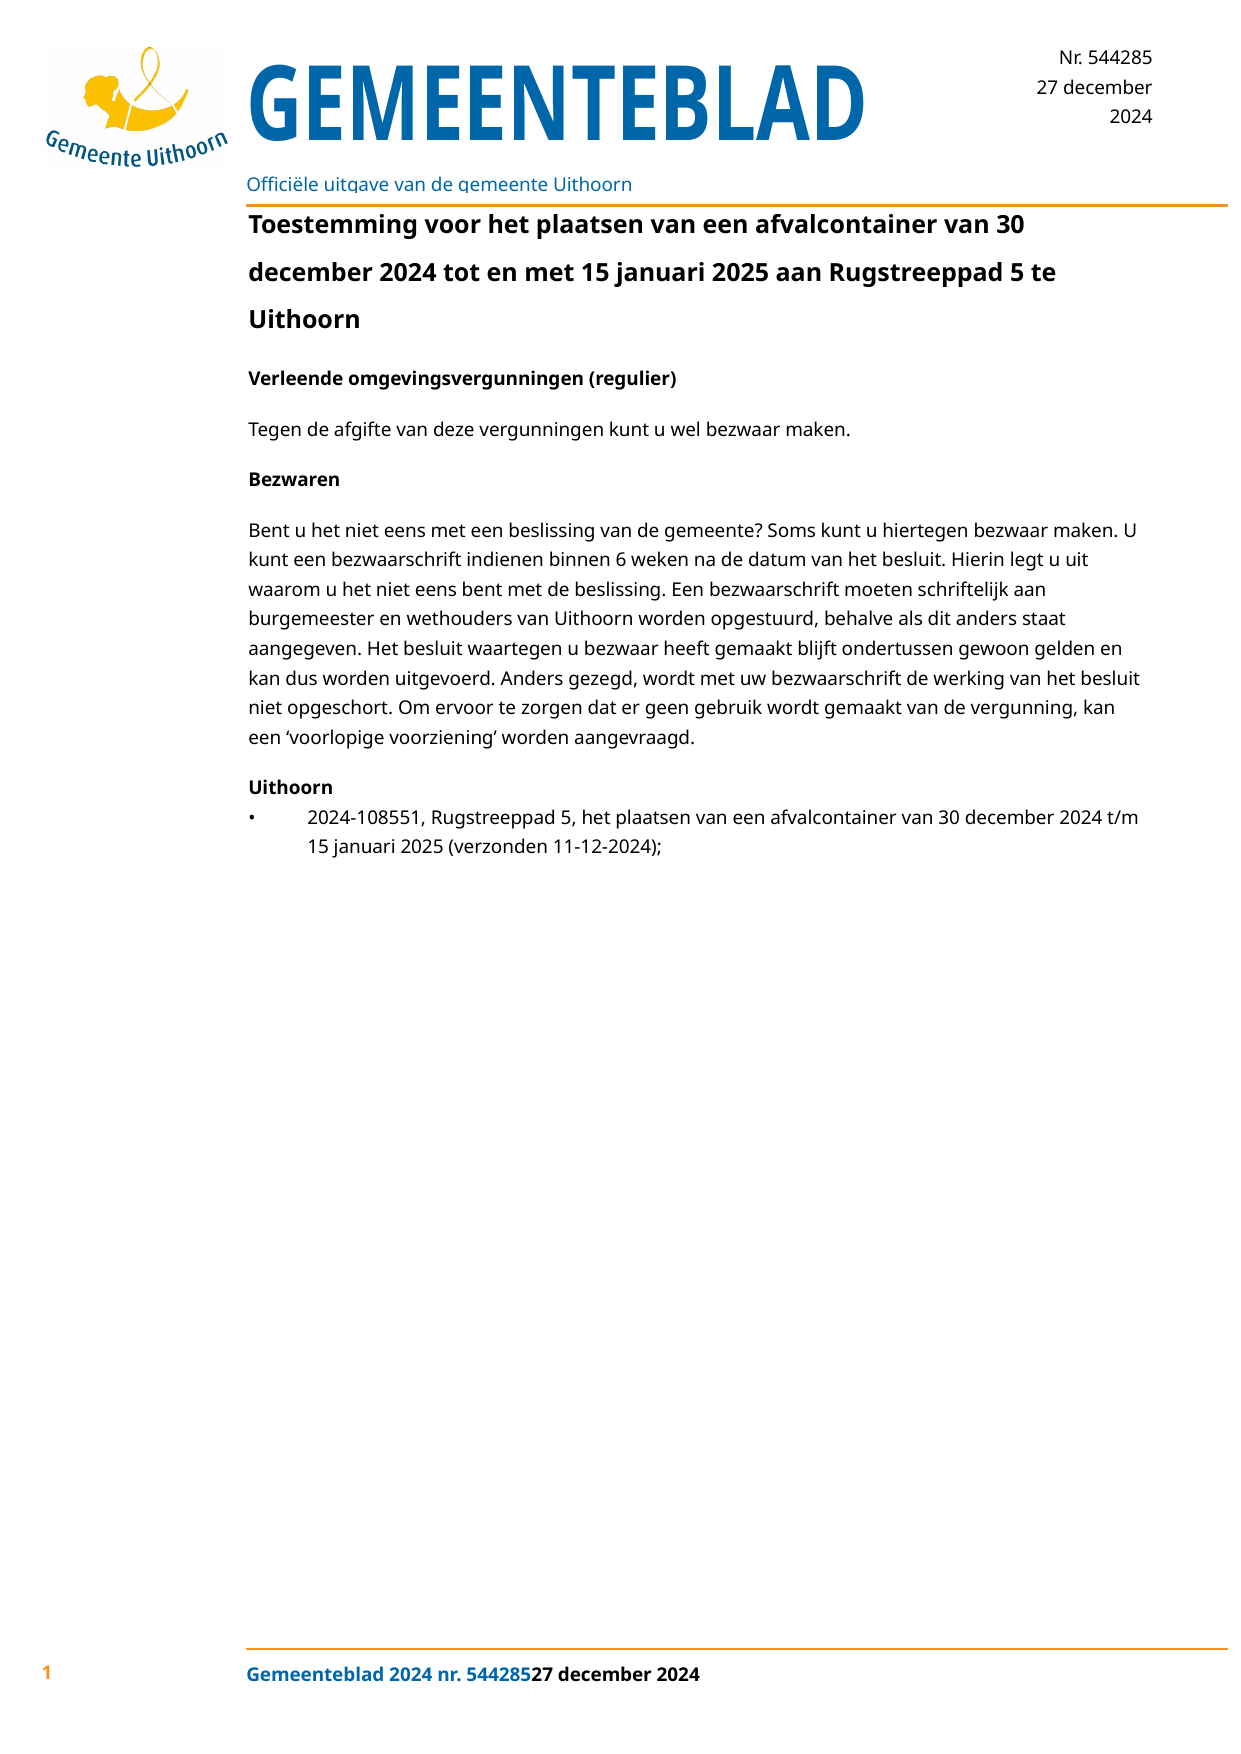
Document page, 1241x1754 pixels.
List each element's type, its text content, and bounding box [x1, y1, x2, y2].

text Bent u het niet eens met een beslissing van de gemeente? Soms kunt u hiertegen bezwaar maken. U kunt een bezwaarschrift indienen binnen 6 weken na de datum van het besluit. Hierin legt u uit waarom u het niet eens bent met de beslissing. Een bezwaarschrift moeten schriftelijk aan burgemeester en wethouders van Uithoorn worden opgestuurd, behalve als dit anders staat aangegeven. Het besluit waartegen u bezwaar heeft gemaakt blijft ondertussen gewoon gelden en kan dus worden uitgevoerd. Anders gezegd, wordt met uw bezwaarschrift de werking van het besluit niet opgeschort. Om ervoor te zorgen dat er geen gebruik wordt gemaakt van de vergunning, kan een ‘voorlopige voorziening’ worden aangevraagd. [248, 517, 1152, 749]
text Tegen de afgifte van deze vergunningen kunt u wel bezwaar maken. [248, 416, 1152, 442]
text Uithoorn [248, 774, 1152, 800]
text Bezwaren [248, 466, 1152, 492]
list 2024-108551, Rugstreeppad 5, het plaatsen van een afvalcontainer van 30 december 2024 t/m 15 januari 2025 (verzonden 11-12-2024); [248, 804, 1152, 859]
picture [41, 47, 231, 172]
text Toestemming voor het plaatsen van een afvalcontainer van 30 december 2024 tot en met 15 januari 2025 aan Rugstreeppad 5 te Uithoorn [248, 207, 1152, 336]
text Verleende omgevingsvergunningen (regulier) [248, 366, 1152, 391]
